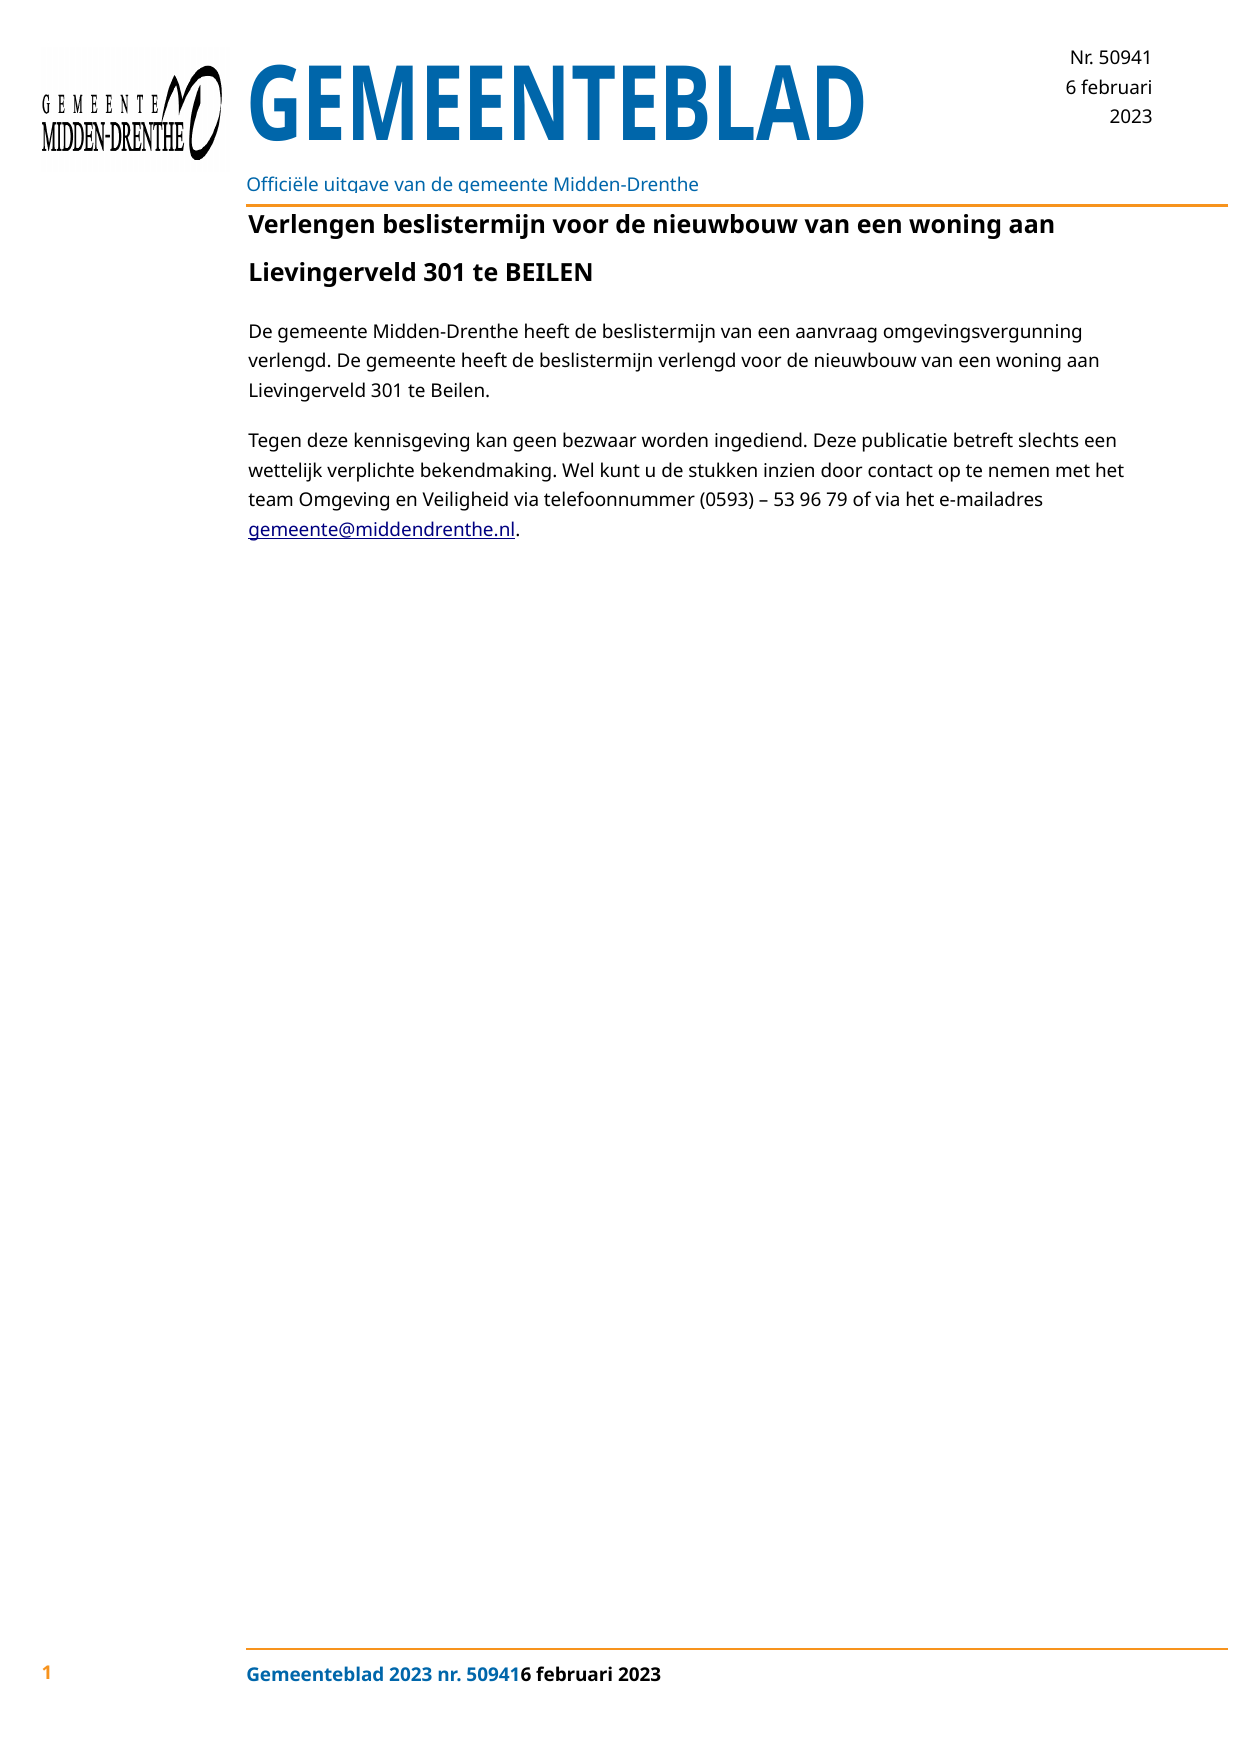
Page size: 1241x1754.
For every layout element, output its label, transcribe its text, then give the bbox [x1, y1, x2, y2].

text Tegen deze kennisgeving kan geen bezwaar worden ingediend. Deze publicatie betreft slechts een wettelijk verplichte bekendmaking. Wel kunt u de stukken inzien door contact op te nemen met het team Omgeving en Veiligheid via telefoonnummer (0593) – 53 96 79 of via het e-mailadres gemeente@middendrenthe.nl. [248, 427, 1152, 542]
text De gemeente Midden-Drenthe heeft de beslistermijn van een aanvraag omgevingsvergunning verlengd. De gemeente heeft de beslistermijn verlengd voor de nieuwbouw van een woning aan Lievingerveld 301 te Beilen. [248, 318, 1152, 403]
text Verlengen beslistermijn voor de nieuwbouw van een woning aan Lievingerveld 301 te BEILEN [248, 207, 1152, 288]
picture [41, 47, 231, 172]
